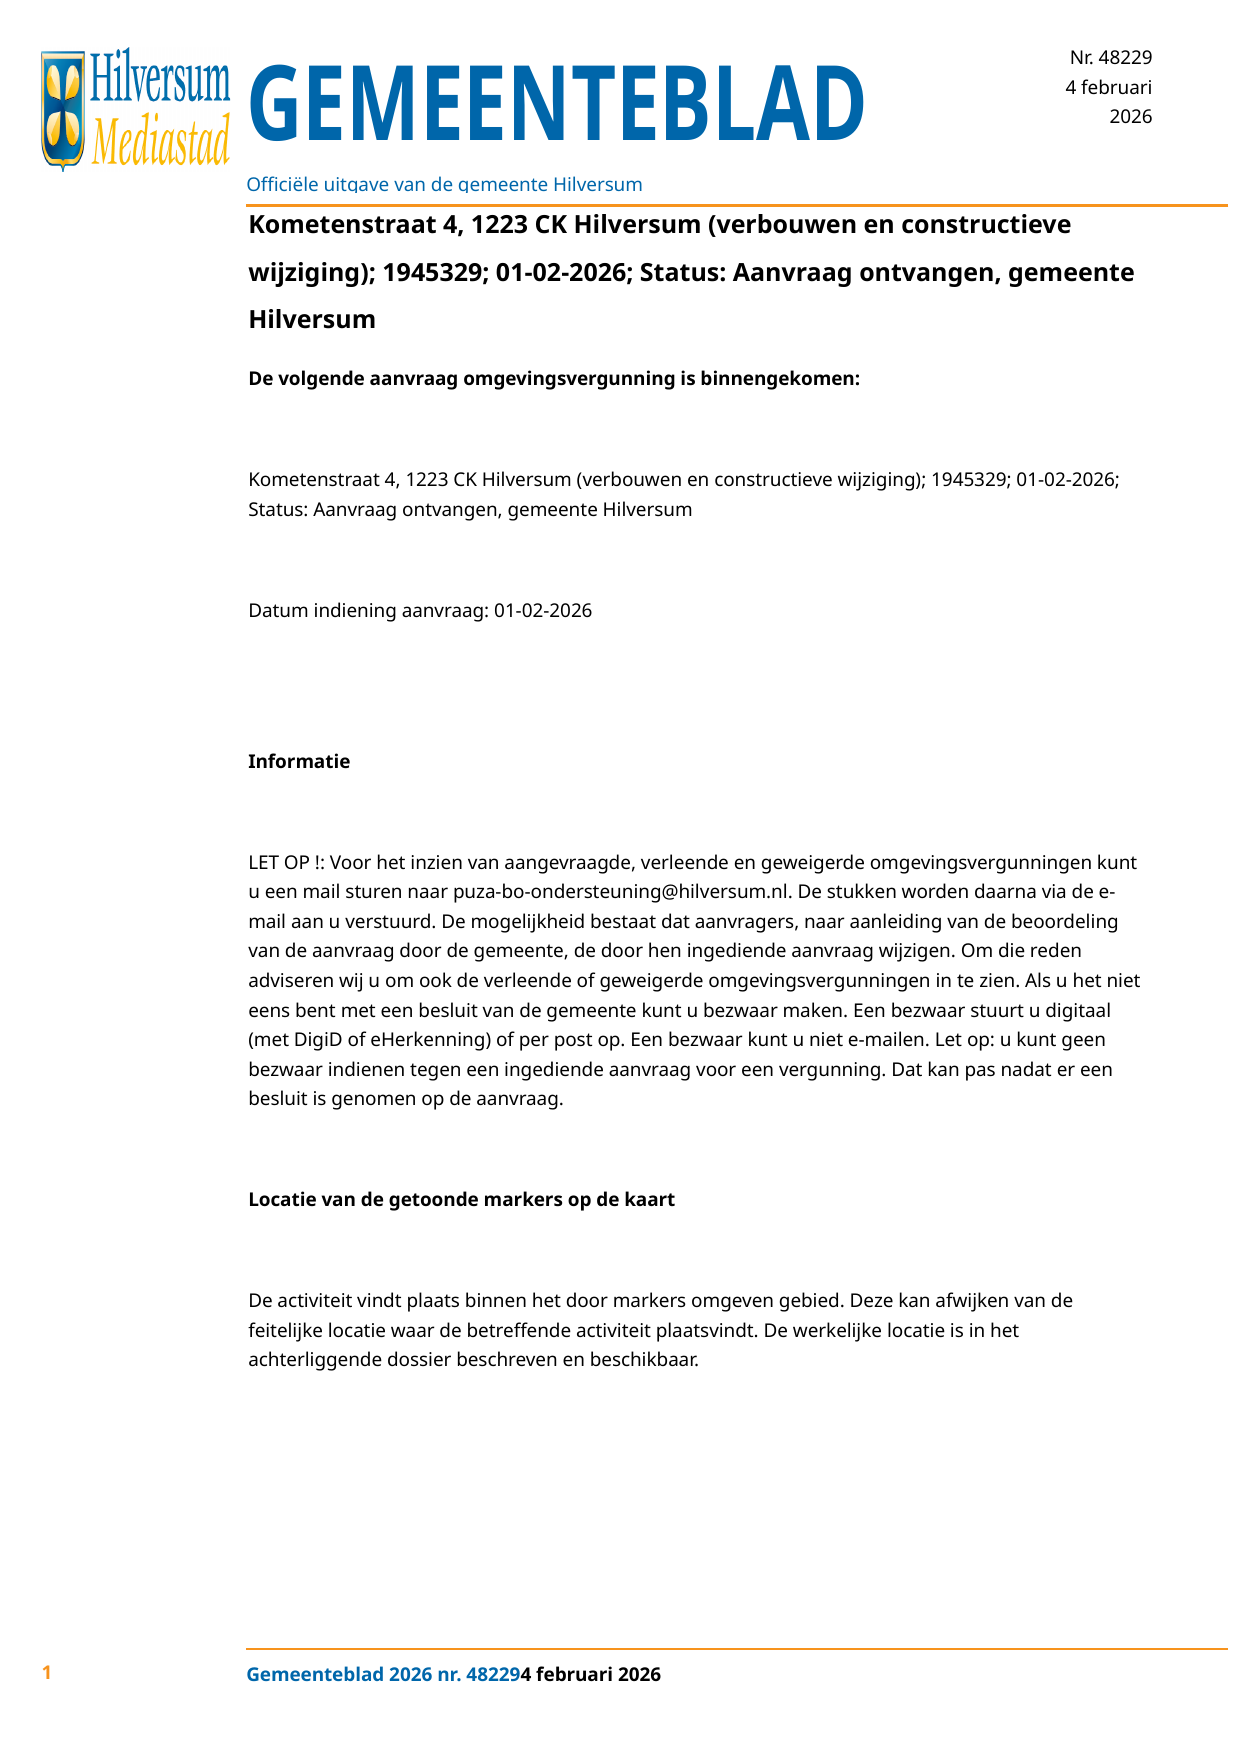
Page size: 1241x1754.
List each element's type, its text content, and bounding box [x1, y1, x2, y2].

text De activiteit vindt plaats binnen het door markers omgeven gebied. Deze kan afwijken van de feitelijke locatie waar de betreffende activiteit plaatsvindt. De werkelijke locatie is in het achterliggende dossier beschreven en beschikbaar. [248, 1287, 1152, 1372]
text De volgende aanvraag omgevingsvergunning is binnengekomen: [248, 366, 1152, 391]
text Datum indiening aanvraag: 01-02-2026 [248, 597, 1152, 622]
text Informatie [248, 748, 1152, 774]
picture [41, 47, 231, 172]
text Kometenstraat 4, 1223 CK Hilversum (verbouwen en constructieve wijziging); 1945329; 01-02-2026; Status: Aanvraag ontvangen, gemeente Hilversum [248, 466, 1152, 522]
text Kometenstraat 4, 1223 CK Hilversum (verbouwen en constructieve wijziging); 1945329; 01-02-2026; Status: Aanvraag ontvangen, gemeente Hilversum [248, 207, 1152, 336]
text LET OP !: Voor het inzien van aangevraagde, verleende en geweigerde omgevingsvergunningen kunt u een mail sturen naar puza-bo-ondersteuning@hilversum.nl. De stukken worden daarna via de e-mail aan u verstuurd. De mogelijkheid bestaat dat aanvragers, naar aanleiding van de beoordeling van de aanvraag door de gemeente, de door hen ingediende aanvraag wijzigen. Om die reden adviseren wij u om ook de verleende of geweigerde omgevingsvergunningen in te zien. Als u het niet eens bent met een besluit van de gemeente kunt u bezwaar maken. Een bezwaar stuurt u digitaal (met DigiD of eHerkenning) of per post op. Een bezwaar kunt u niet e-mailen. Let op: u kunt geen bezwaar indienen tegen een ingediende aanvraag voor een vergunning. Dat kan pas nadat er een besluit is genomen op de aanvraag. [248, 849, 1152, 1111]
text Locatie van de getoonde markers op de kaart [248, 1186, 1152, 1212]
